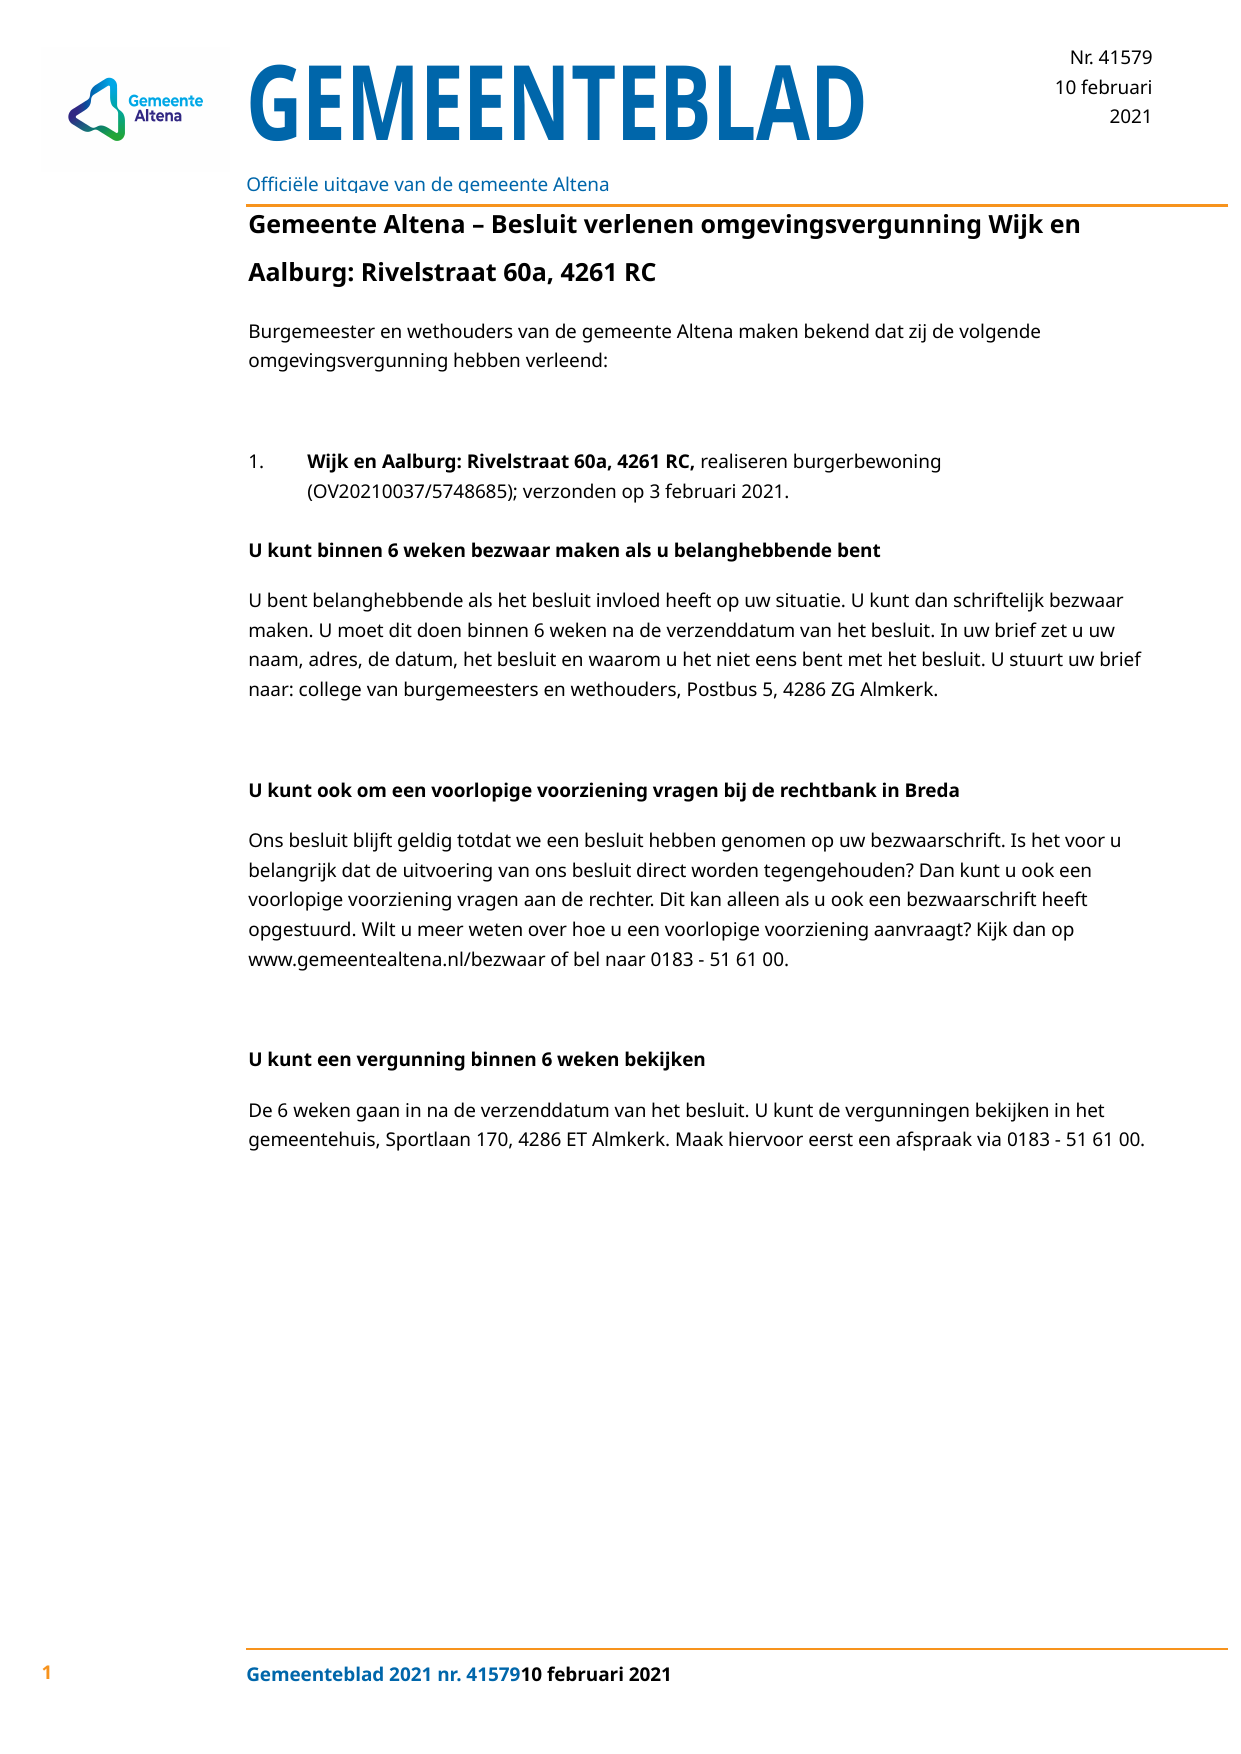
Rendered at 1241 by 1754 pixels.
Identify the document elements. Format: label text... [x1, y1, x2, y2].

list Wijk en Aalburg: Rivelstraat 60a, 4261 RC, realiseren burgerbewoning (OV20210037/5748685); verzonden op 3 februari 2021. [248, 448, 1152, 504]
text De 6 weken gaan in na de verzenddatum van het besluit. U kunt de vergunningen bekijken in het gemeentehuis, Sportlaan 170, 4286 ET Almkerk. Maak hiervoor eerst een afspraak via 0183 - 51 61 00. [248, 1097, 1152, 1152]
text Gemeente Altena – Besluit verlenen omgevingsvergunning Wijk en Aalburg: Rivelstraat 60a, 4261 RC [248, 207, 1152, 288]
text U kunt een vergunning binnen 6 weken bekijken [248, 1047, 1152, 1072]
text U bent belanghebbende als het besluit invloed heeft op uw situatie. U kunt dan schriftelijk bezwaar maken. U moet dit doen binnen 6 weken na de verzenddatum van het besluit. In uw brief zet u uw naam, adres, de datum, het besluit en waarom u het niet eens bent met het besluit. U stuurt uw brief naar: college van burgemeesters en wethouders, Postbus 5, 4286 ZG Almkerk. [248, 587, 1152, 702]
text Ons besluit blijft geldig totdat we een besluit hebben genomen op uw bezwaarschrift. Is het voor u belangrijk dat de uitvoering van ons besluit direct worden tegengehouden? Dan kunt u ook een voorlopige voorziening vragen aan de rechter. Dit kan alleen als u ook een bezwaarschrift heeft opgestuurd. Wilt u meer weten over hoe u een voorlopige voorziening aanvraagt? Kijk dan op www.gemeentealtena.nl/bezwaar of bel naar 0183 - 51 61 00. [248, 827, 1152, 972]
text U kunt binnen 6 weken bezwaar maken als u belanghebbende bent [248, 537, 1152, 563]
text Burgemeester en wethouders van de gemeente Altena maken bekend dat zij de volgende omgevingsvergunning hebben verleend: [248, 318, 1152, 373]
picture [41, 47, 231, 172]
text U kunt ook om een voorlopige voorziening vragen bij de rechtbank in Breda [248, 777, 1152, 803]
